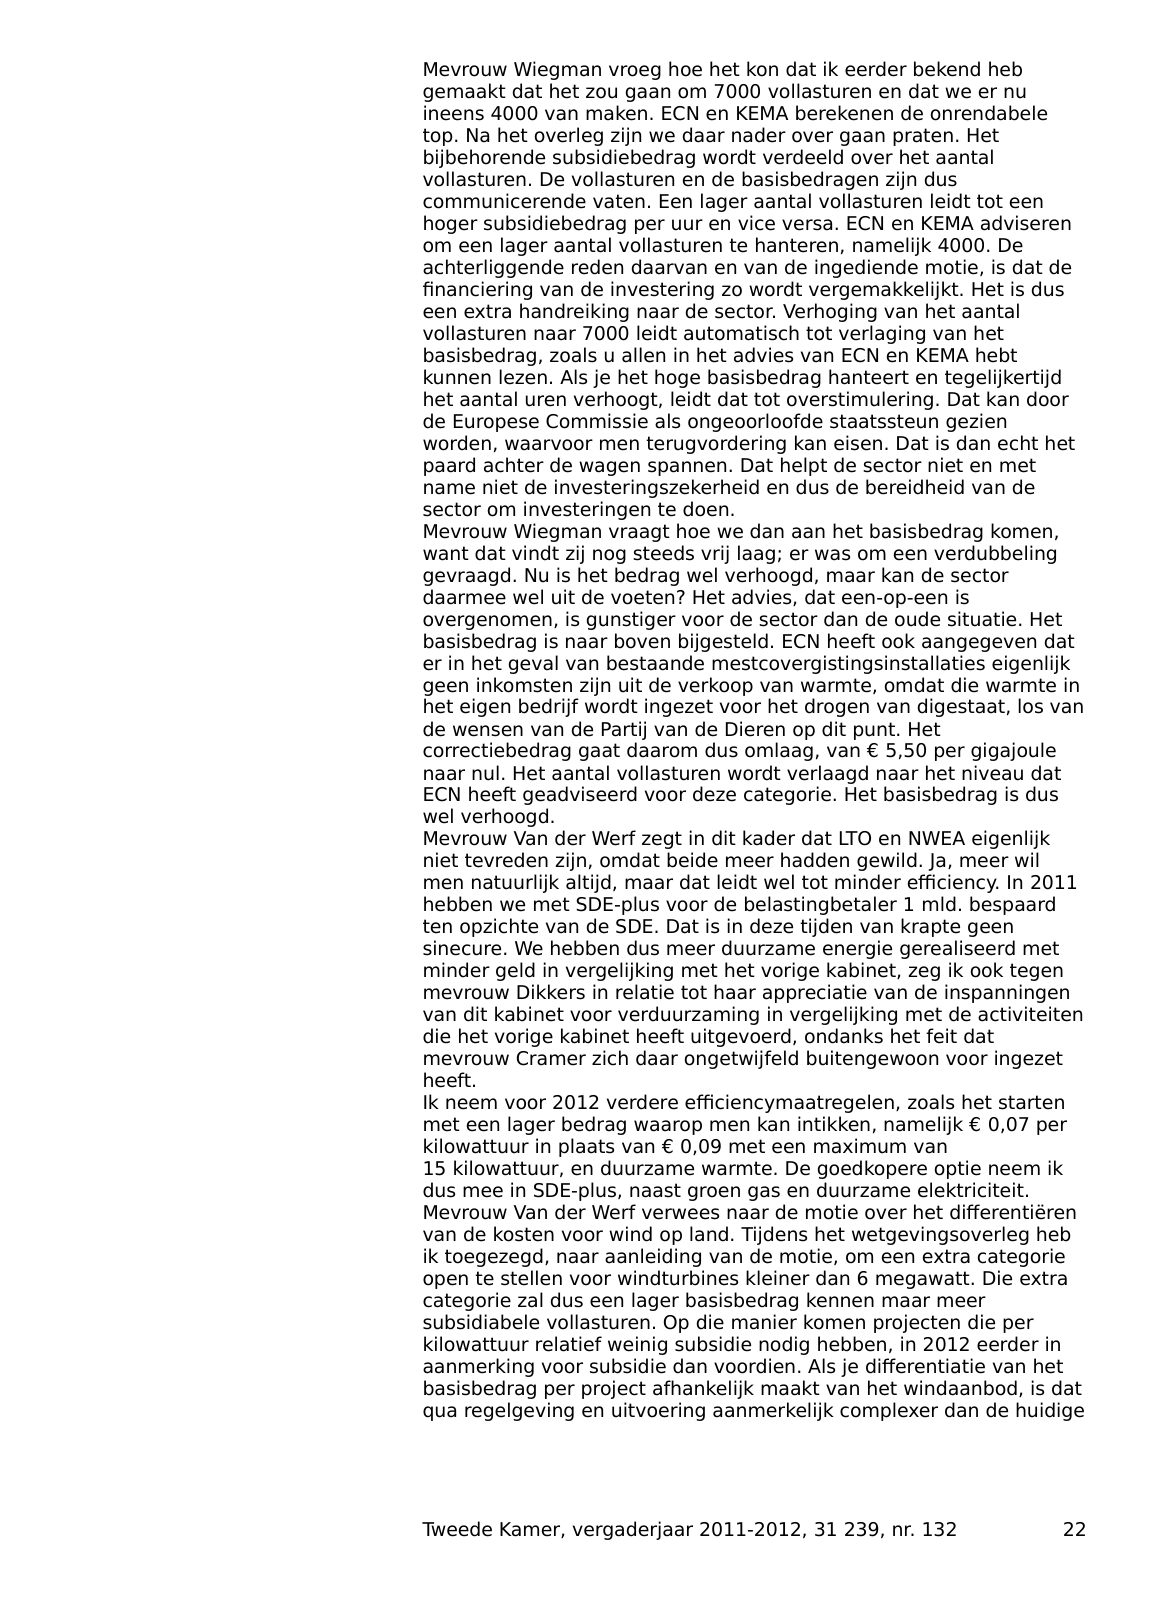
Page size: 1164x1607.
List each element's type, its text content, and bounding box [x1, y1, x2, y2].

text Mevrouw Van der Werf zegt in dit kader dat LTO en NWEA eigenlijk niet tevreden zijn, omdat beide meer hadden gewild. Ja, meer wil men natuurlijk altijd, maar dat leidt wel tot minder efficiency. In 2011 hebben we met SDE-plus voor de belastingbetaler 1 mld. bespaard ten opzichte van de SDE. Dat is in deze tijden van krapte geen sinecure. We hebben dus meer duurzame energie gerealiseerd met minder geld in vergelijking met het vorige kabinet, zeg ik ook tegen mevrouw Dikkers in relatie tot haar appreciatie van de inspanningen van dit kabinet voor verduurzaming in vergelijking met de activiteiten die het vorige kabinet heeft uitgevoerd, ondanks het feit dat mevrouw Cramer zich daar ongetwijfeld buitengewoon voor ingezet heeft. [422, 828, 1087, 1092]
text Mevrouw Wiegman vraagt hoe we dan aan het basisbedrag komen, want dat vindt zij nog steeds vrij laag; er was om een verdubbeling gevraagd. Nu is het bedrag wel verhoogd, maar kan de sector daarmee wel uit de voeten? Het advies, dat een-op-een is overgenomen, is gunstiger voor de sector dan de oude situatie. Het basisbedrag is naar boven bijgesteld. ECN heeft ook aangegeven dat er in het geval van bestaande mestcovergistingsinstallaties eigenlijk geen inkomsten zijn uit de verkoop van warmte, omdat die warmte in het eigen bedrijf wordt ingezet voor het drogen van digestaat, los van de wensen van de Partij van de Dieren op dit punt. Het correctiebedrag gaat daarom dus omlaag, van € 5,50 per gigajoule naar nul. Het aantal vollasturen wordt verlaagd naar het niveau dat ECN heeft geadviseerd voor deze categorie. Het basisbedrag is dus wel verhoogd. [422, 521, 1087, 828]
text Mevrouw Wiegman vroeg hoe het kon dat ik eerder bekend heb gemaakt dat het zou gaan om 7000 vollasturen en dat we er nu ineens 4000 van maken. ECN en KEMA berekenen de onrendabele top. Na het overleg zijn we daar nader over gaan praten. Het bijbehorende subsidiebedrag wordt verdeeld over het aantal vollasturen. De vollasturen en de basisbedragen zijn dus communicerende vaten. Een lager aantal vollasturen leidt tot een hoger subsidiebedrag per uur en vice versa. ECN en KEMA adviseren om een lager aantal vollasturen te hanteren, namelijk 4000. De achterliggende reden daarvan en van de ingediende motie, is dat de financiering van de investering zo wordt vergemakkelijkt. Het is dus een extra handreiking naar de sector. Verhoging van het aantal vollasturen naar 7000 leidt automatisch tot verlaging van het basisbedrag, zoals u allen in het advies van ECN en KEMA hebt kunnen lezen. Als je het hoge basisbedrag hanteert en tegelijkertijd het aantal uren verhoogt, leidt dat tot overstimulering. Dat kan door de Europese Commissie als ongeoorloofde staatssteun gezien worden, waarvoor men terugvordering kan eisen. Dat is dan echt het paard achter de wagen spannen. Dat helpt de sector niet en met name niet de investeringszekerheid en dus de bereidheid van de sector om investeringen te doen. [422, 59, 1087, 521]
text Ik neem voor 2012 verdere efficiencymaatregelen, zoals het starten met een lager bedrag waarop men kan intikken, namelijk € 0,07 per kilowattuur in plaats van € 0,09 met een maximum van 15 kilowattuur, en duurzame warmte. De goedkopere optie neem ik dus mee in SDE-plus, naast groen gas en duurzame elektriciteit. [422, 1092, 1087, 1202]
text Mevrouw Van der Werf verwees naar de motie over het differentiëren van de kosten voor wind op land. Tijdens het wetgevingsoverleg heb ik toegezegd, naar aanleiding van de motie, om een extra categorie open te stellen voor windturbines kleiner dan 6 megawatt. Die extra categorie zal dus een lager basisbedrag kennen maar meer subsidiabele vollasturen. Op die manier komen projecten die per kilowattuur relatief weinig subsidie nodig hebben, in 2012 eerder in aanmerking voor subsidie dan voordien. Als je differentiatie van het basisbedrag per project afhankelijk maakt van het windaanbod, is dat qua regelgeving en uitvoering aanmerkelijk complexer dan de huidige [422, 1202, 1087, 1422]
